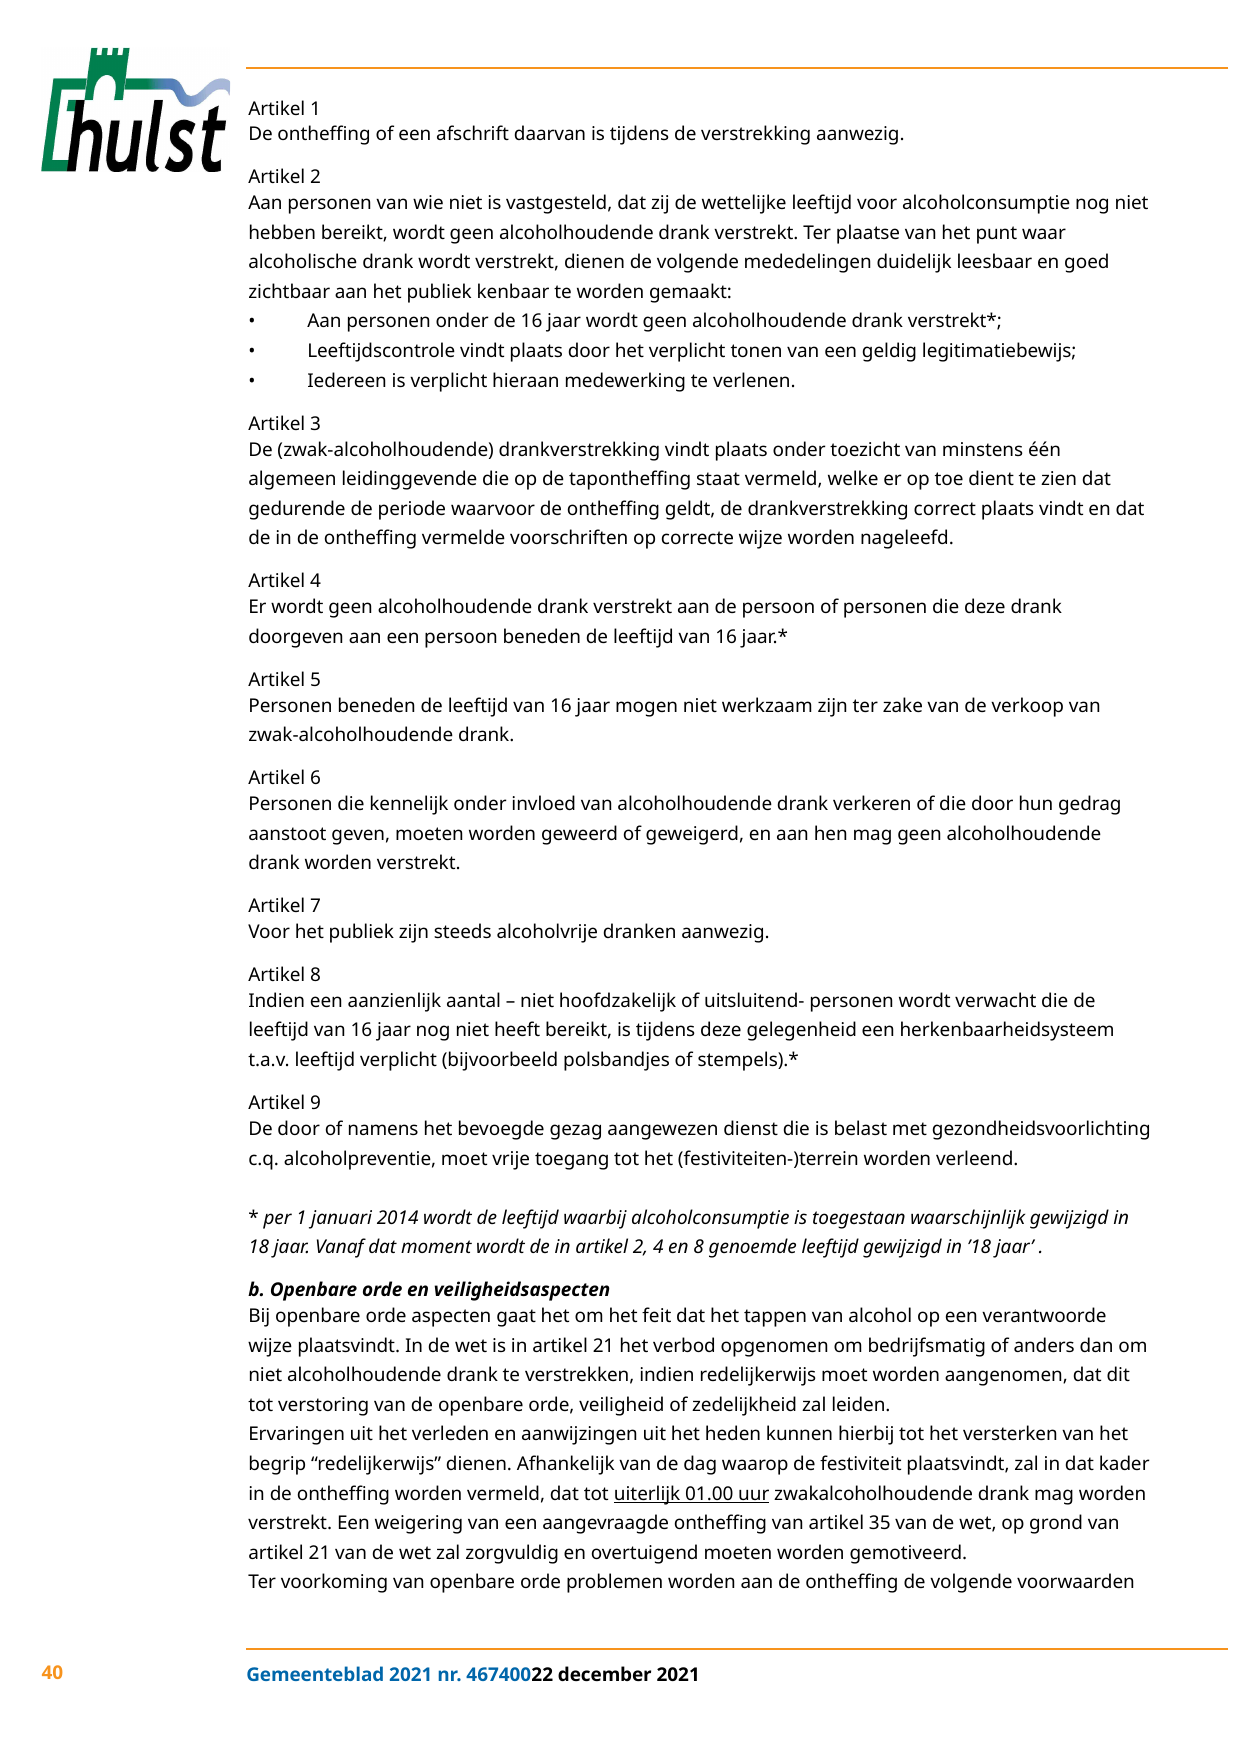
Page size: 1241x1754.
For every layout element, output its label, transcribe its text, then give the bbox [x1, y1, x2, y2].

text Artikel 4 [248, 568, 1152, 593]
text Ervaringen uit het verleden en aanwijzingen uit het heden kunnen hierbij tot het versterken van het begrip “redelijkerwijs” dienen. Afhankelijk van de dag waarop de festiviteit plaatsvindt, zal in dat kader in de ontheffing worden vermeld, dat tot uiterlijk 01.00 uur zwakalcoholhoudende drank mag worden verstrekt. Een weigering van een aangevraagde ontheffing van artikel 35 van de wet, op grond van artikel 21 van de wet zal zorgvuldig en overtuigend moeten worden gemotiveerd. [248, 1421, 1152, 1565]
text Artikel 8 [248, 961, 1152, 987]
list Aan personen onder de 16 jaar wordt geen alcoholhoudende drank verstrekt*; [248, 308, 1152, 333]
list Leeftijdscontrole vindt plaats door het verplicht tonen van een geldig legitimatiebewijs; [248, 337, 1152, 363]
text Voor het publiek zijn steeds alcoholvrije dranken aanwezig. [248, 918, 1152, 944]
text Ter voorkoming van openbare orde problemen worden aan de ontheffing de volgende voorwaarden [248, 1568, 1152, 1594]
text Artikel 5 [248, 666, 1152, 692]
text De door of namens het bevoegde gezag aangewezen dienst die is belast met gezondheidsvoorlichting c.q. alcoholpreventie, moet vrije toegang tot het (festiviteiten-)terrein worden verleend. [248, 1115, 1152, 1170]
text * per 1 januari 2014 wordt de leeftijd waarbij alcoholconsumptie is toegestaan waarschijnlijk gewijzigd in 18 jaar. Vanaf dat moment wordt de in artikel 2, 4 en 8 genoemde leeftijd gewijzigd in ’18 jaar’ . [248, 1204, 1152, 1259]
text Artikel 3 [248, 410, 1152, 436]
text Artikel 7 [248, 892, 1152, 918]
text Personen beneden de leeftijd van 16 jaar mogen niet werkzaam zijn ter zake van de verkoop van zwak-alcoholhoudende drank. [248, 692, 1152, 747]
text Artikel 2 [248, 164, 1152, 189]
text Artikel 1 [248, 95, 1152, 121]
text Personen die kennelijk onder invloed van alcoholhoudende drank verkeren of die door hun gedrag aanstoot geven, moeten worden geweerd of geweigerd, en aan hen mag geen alcoholhoudende drank worden verstrekt. [248, 790, 1152, 875]
text Er wordt geen alcoholhoudende drank verstrekt aan de persoon of personen die deze drank doorgeven aan een persoon beneden de leeftijd van 16 jaar.* [248, 593, 1152, 649]
text Indien een aanzienlijk aantal – niet hoofdzakelijk of uitsluitend- personen wordt verwacht die de leeftijd van 16 jaar nog niet heeft bereikt, is tijdens deze gelegenheid een herkenbaarheidsysteem t.a.v. leeftijd verplicht (bijvoorbeeld polsbandjes of stempels).* [248, 987, 1152, 1072]
text Bij openbare orde aspecten gaat het om het feit dat het tappen van alcohol op een verantwoorde wijze plaatsvindt. In de wet is in artikel 21 het verbod opgenomen om bedrijfsmatig of anders dan om niet alcoholhoudende drank te verstrekken, indien redelijkerwijs moet worden aangenomen, dat dit tot verstoring van de openbare orde, veiligheid of zedelijkheid zal leiden. [248, 1302, 1152, 1417]
text Artikel 6 [248, 764, 1152, 790]
text De (zwak-alcoholhoudende) drankverstrekking vindt plaats onder toezicht van minstens één algemeen leidinggevende die op de tapontheffing staat vermeld, welke er op toe dient te zien dat gedurende de periode waarvoor de ontheffing geldt, de drankverstrekking correct plaats vindt en dat de in de ontheffing vermelde voorschriften op correcte wijze worden nageleefd. [248, 436, 1152, 550]
text Artikel 9 [248, 1089, 1152, 1115]
list Iedereen is verplicht hieraan medewerking te verlenen. [248, 367, 1152, 393]
text Aan personen van wie niet is vastgesteld, dat zij de wettelijke leeftijd voor alcoholconsumptie nog niet hebben bereikt, wordt geen alcoholhoudende drank verstrekt. Ter plaatse van het punt waar alcoholische drank wordt verstrekt, dienen de volgende mededelingen duidelijk leesbaar en goed zichtbaar aan het publiek kenbaar te worden gemaakt: [248, 189, 1152, 304]
text De ontheffing of een afschrift daarvan is tijdens de verstrekking aanwezig. [248, 121, 1152, 146]
text b. Openbare orde en veiligheidsaspecten [248, 1277, 1152, 1302]
picture [41, 47, 231, 172]
